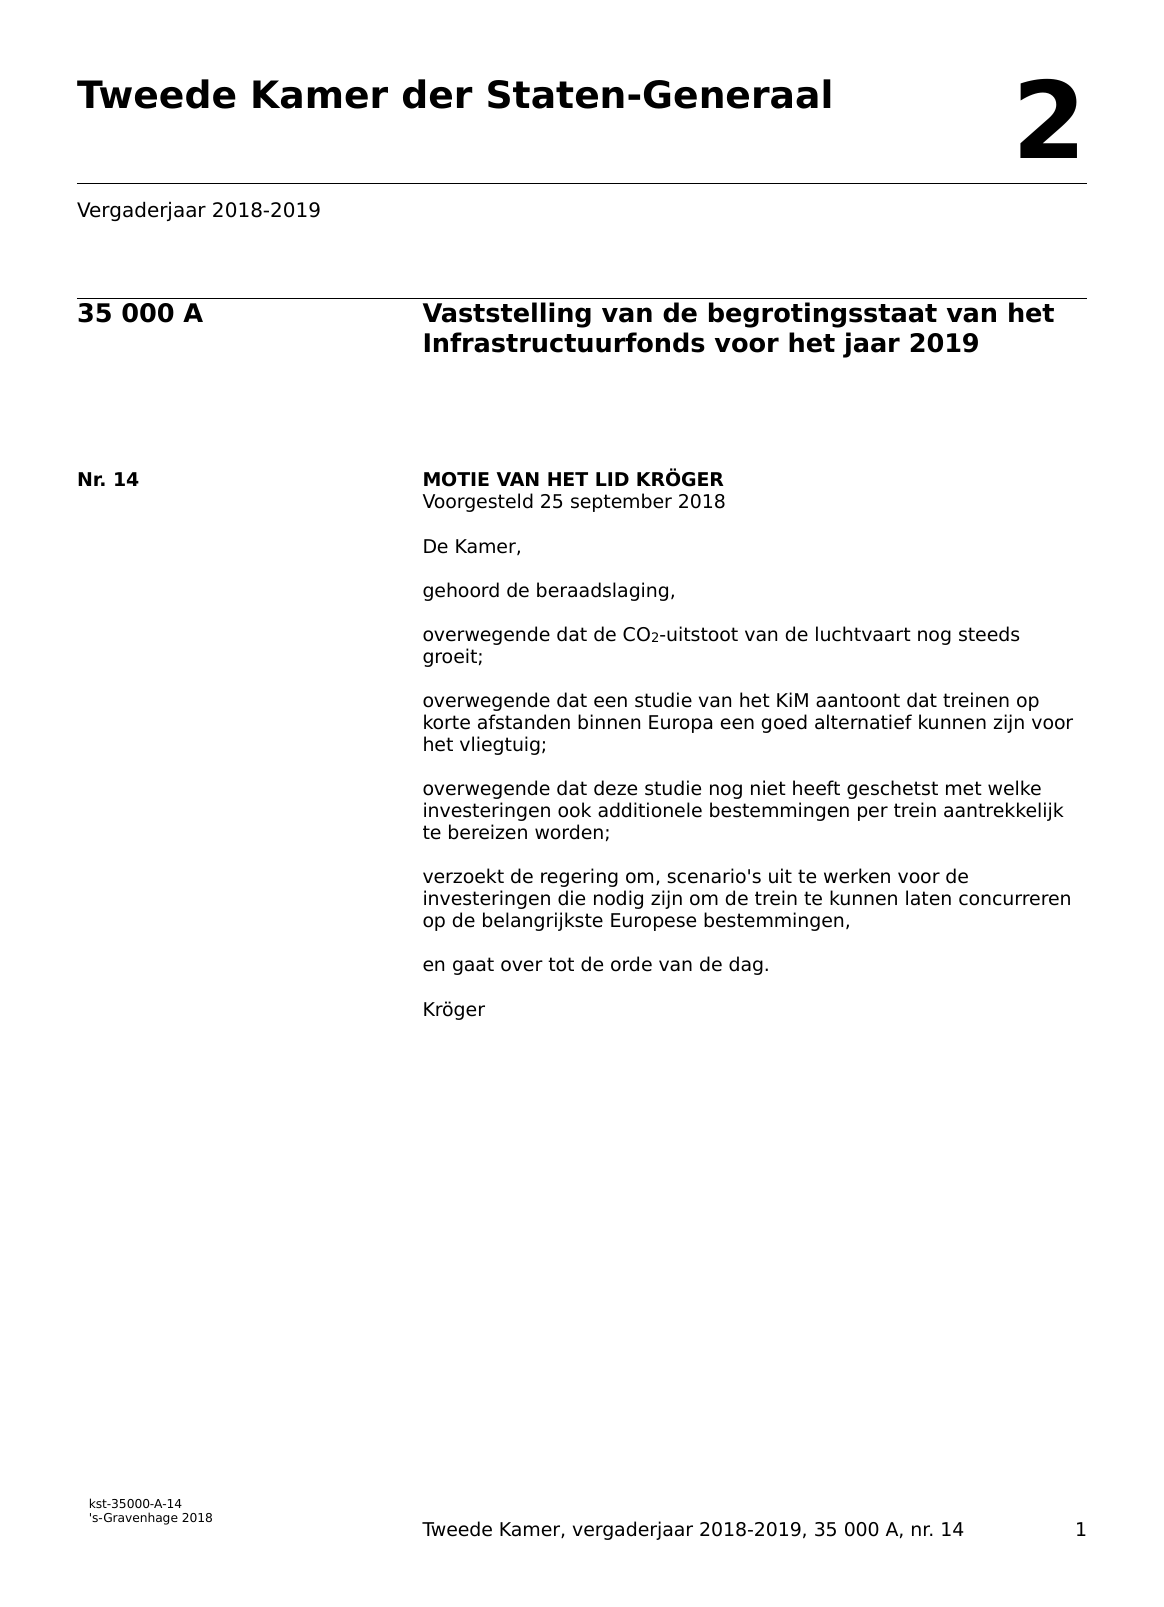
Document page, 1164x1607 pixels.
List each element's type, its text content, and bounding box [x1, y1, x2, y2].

text overwegende dat een studie van het KiM aantoont dat treinen op korte afstanden binnen Europa een goed alternatief kunnen zijn voor het vliegtuig; [422, 690, 1087, 756]
text verzoekt de regering om, scenario's uit te werken voor de investeringen die nodig zijn om de trein te kunnen laten concurreren op de belangrijkste Europese bestemmingen, [422, 866, 1087, 932]
table_cell Vergaderjaar 2018-2019 [77, 184, 1087, 298]
table_header Tweede Kamer der Staten-Generaal [77, 59, 886, 183]
text kst-35000-A-14 [88, 1497, 323, 1511]
subtitle Nr. 14 MOTIE VAN HET LID KRÖGER [77, 469, 1087, 491]
text Voorgesteld 25 september 2018 [422, 491, 1087, 513]
text en gaat over tot de orde van de dag. [422, 954, 1087, 976]
text 's-Gravenhage 2018 [88, 1511, 323, 1525]
table_header 2 [886, 59, 1087, 183]
text overwegende dat de CO2-uitstoot van de luchtvaart nog steeds groeit; [422, 624, 1087, 668]
text overwegende dat deze studie nog niet heeft geschetst met welke investeringen ook additionele bestemmingen per trein aantrekkelijk te bereizen worden; [422, 778, 1087, 844]
text De Kamer, [422, 536, 1087, 557]
text gehoord de beraadslaging, [422, 580, 1087, 602]
subtitle 35 000 A Vaststelling van de begrotingsstaat van het Infrastructuurfonds voor het jaar 2019 [77, 299, 1087, 358]
text Kröger [422, 998, 1087, 1021]
